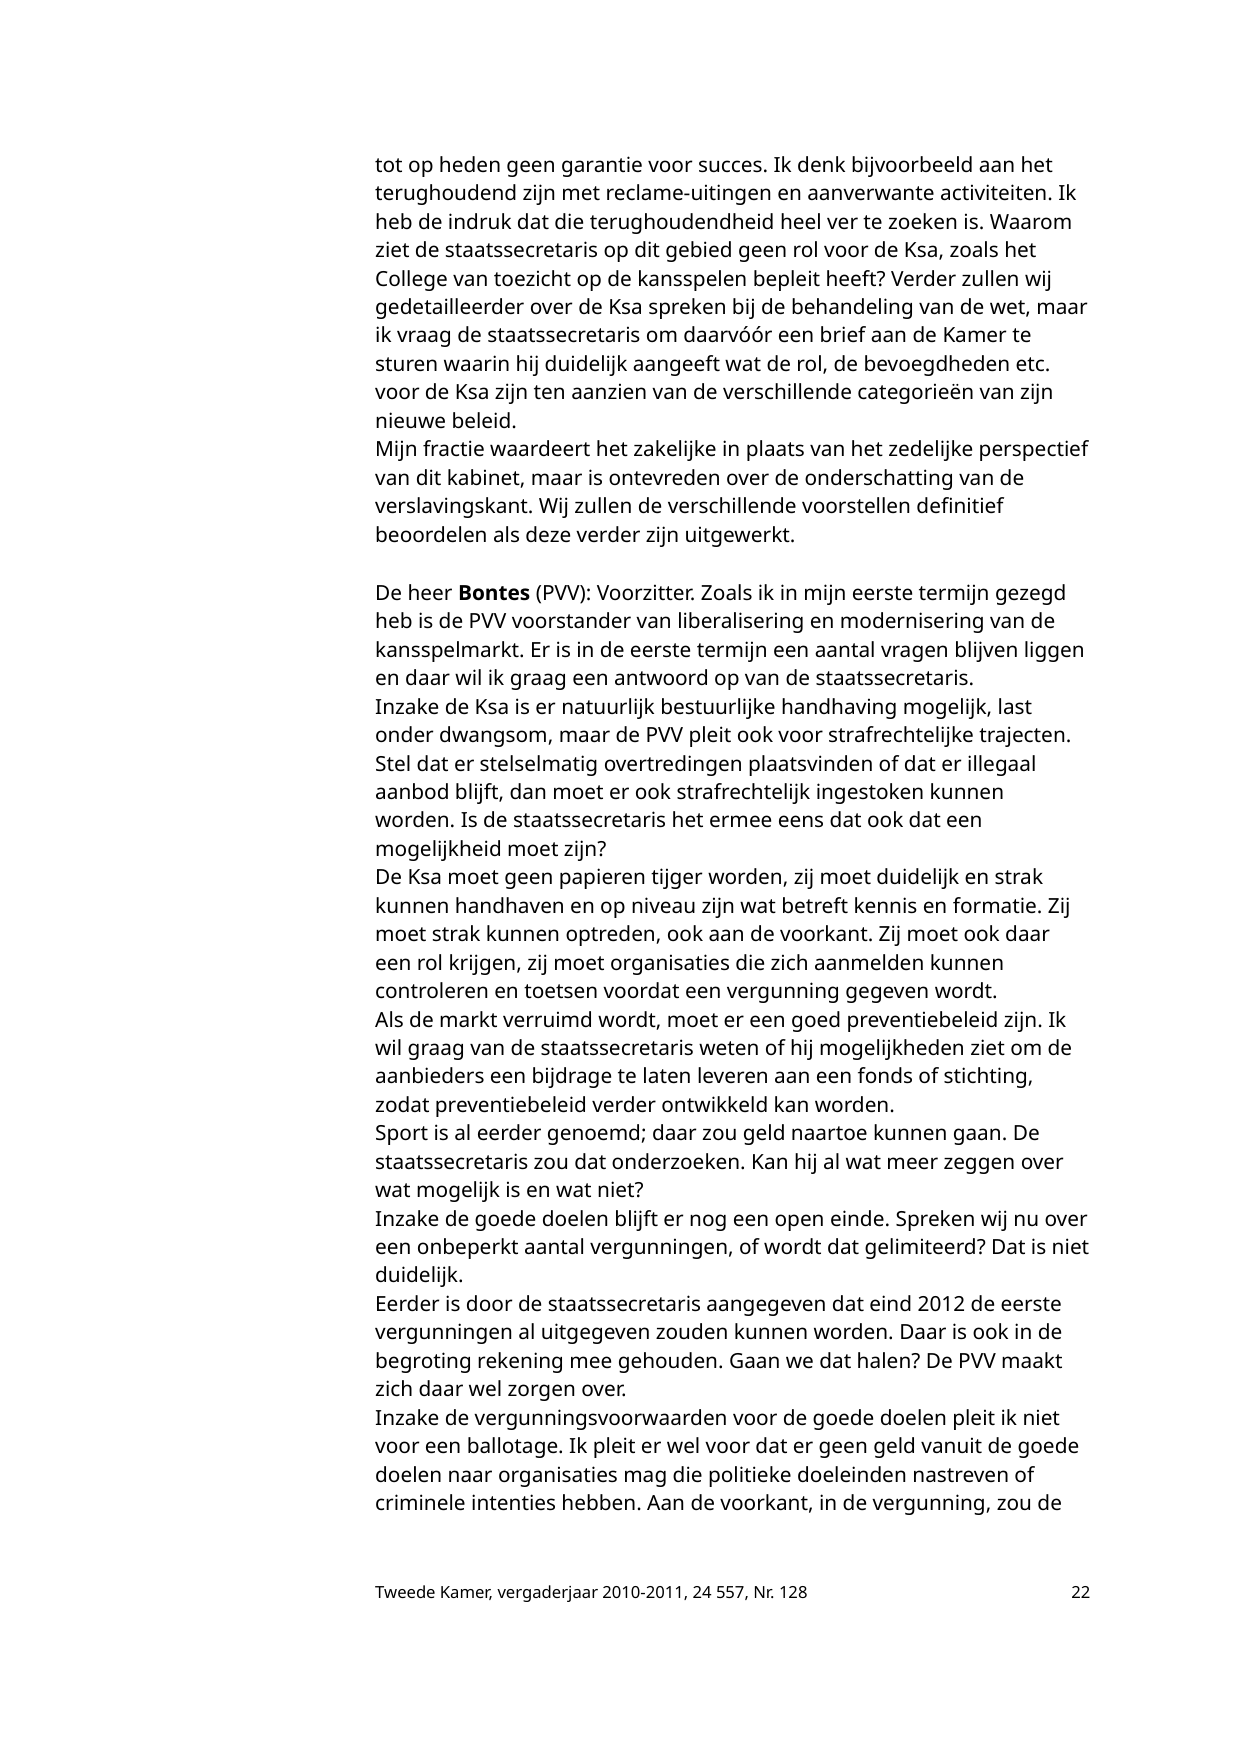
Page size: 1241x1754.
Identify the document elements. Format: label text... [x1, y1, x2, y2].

text De Ksa moet geen papieren tijger worden, zij moet duidelijk en strak kunnen handhaven en op niveau zijn wat betreft kennis en formatie. Zij moet strak kunnen optreden, ook aan de voorkant. Zij moet ook daar een rol krijgen, zij moet organisaties die zich aanmelden kunnen controleren en toetsen voordat een vergunning gegeven wordt. [375, 862, 1090, 1005]
text tot op heden geen garantie voor succes. Ik denk bijvoorbeeld aan het terughoudend zijn met reclame-uitingen en aanverwante activiteiten. Ik heb de indruk dat die terughoudendheid heel ver te zoeken is. Waarom ziet de staatssecretaris op dit gebied geen rol voor de Ksa, zoals het College van toezicht op de kansspelen bepleit heeft? Verder zullen wij gedetailleerder over de Ksa spreken bij de behandeling van de wet, maar ik vraag de staatssecretaris om daarvóór een brief aan de Kamer te sturen waarin hij duidelijk aangeeft wat de rol, de bevoegdheden etc. voor de Ksa zijn ten aanzien van de verschillende categorieën van zijn nieuwe beleid. [375, 150, 1090, 434]
text Als de markt verruimd wordt, moet er een goed preventiebeleid zijn. Ik wil graag van de staatssecretaris weten of hij mogelijkheden ziet om de aanbieders een bijdrage te laten leveren aan een fonds of stichting, zodat preventiebeleid verder ontwikkeld kan worden. [375, 1005, 1090, 1118]
text De heer Bontes (PVV): Voorzitter. Zoals ik in mijn eerste termijn gezegd heb is de PVV voorstander van liberalisering en modernisering van de kansspelmarkt. Er is in de eerste termijn een aantal vragen blijven liggen en daar wil ik graag een antwoord op van de staatssecretaris. [375, 578, 1090, 692]
text Sport is al eerder genoemd; daar zou geld naartoe kunnen gaan. De staatssecretaris zou dat onderzoeken. Kan hij al wat meer zeggen over wat mogelijk is en wat niet? [375, 1118, 1090, 1204]
text Eerder is door de staatssecretaris aangegeven dat eind 2012 de eerste vergunningen al uitgegeven zouden kunnen worden. Daar is ook in de begroting rekening mee gehouden. Gaan we dat halen? De PVV maakt zich daar wel zorgen over. [375, 1289, 1090, 1403]
text Inzake de vergunningsvoorwaarden voor de goede doelen pleit ik niet voor een ballotage. Ik pleit er wel voor dat er geen geld vanuit de goede doelen naar organisaties mag die politieke doeleinden nastreven of criminele intenties hebben. Aan de voorkant, in de vergunning, zou de [375, 1403, 1090, 1517]
text Inzake de Ksa is er natuurlijk bestuurlijke handhaving mogelijk, last onder dwangsom, maar de PVV pleit ook voor strafrechtelijke trajecten. Stel dat er stelselmatig overtredingen plaatsvinden of dat er illegaal aanbod blijft, dan moet er ook strafrechtelijk ingestoken kunnen worden. Is de staatssecretaris het ermee eens dat ook dat een mogelijkheid moet zijn? [375, 692, 1090, 862]
text Mijn fractie waardeert het zakelijke in plaats van het zedelijke perspectief van dit kabinet, maar is ontevreden over de onderschatting van de verslavingskant. Wij zullen de verschillende voorstellen definitief beoordelen als deze verder zijn uitgewerkt. [375, 434, 1090, 548]
text Inzake de goede doelen blijft er nog een open einde. Spreken wij nu over een onbeperkt aantal vergunningen, of wordt dat gelimiteerd? Dat is niet duidelijk. [375, 1204, 1090, 1289]
